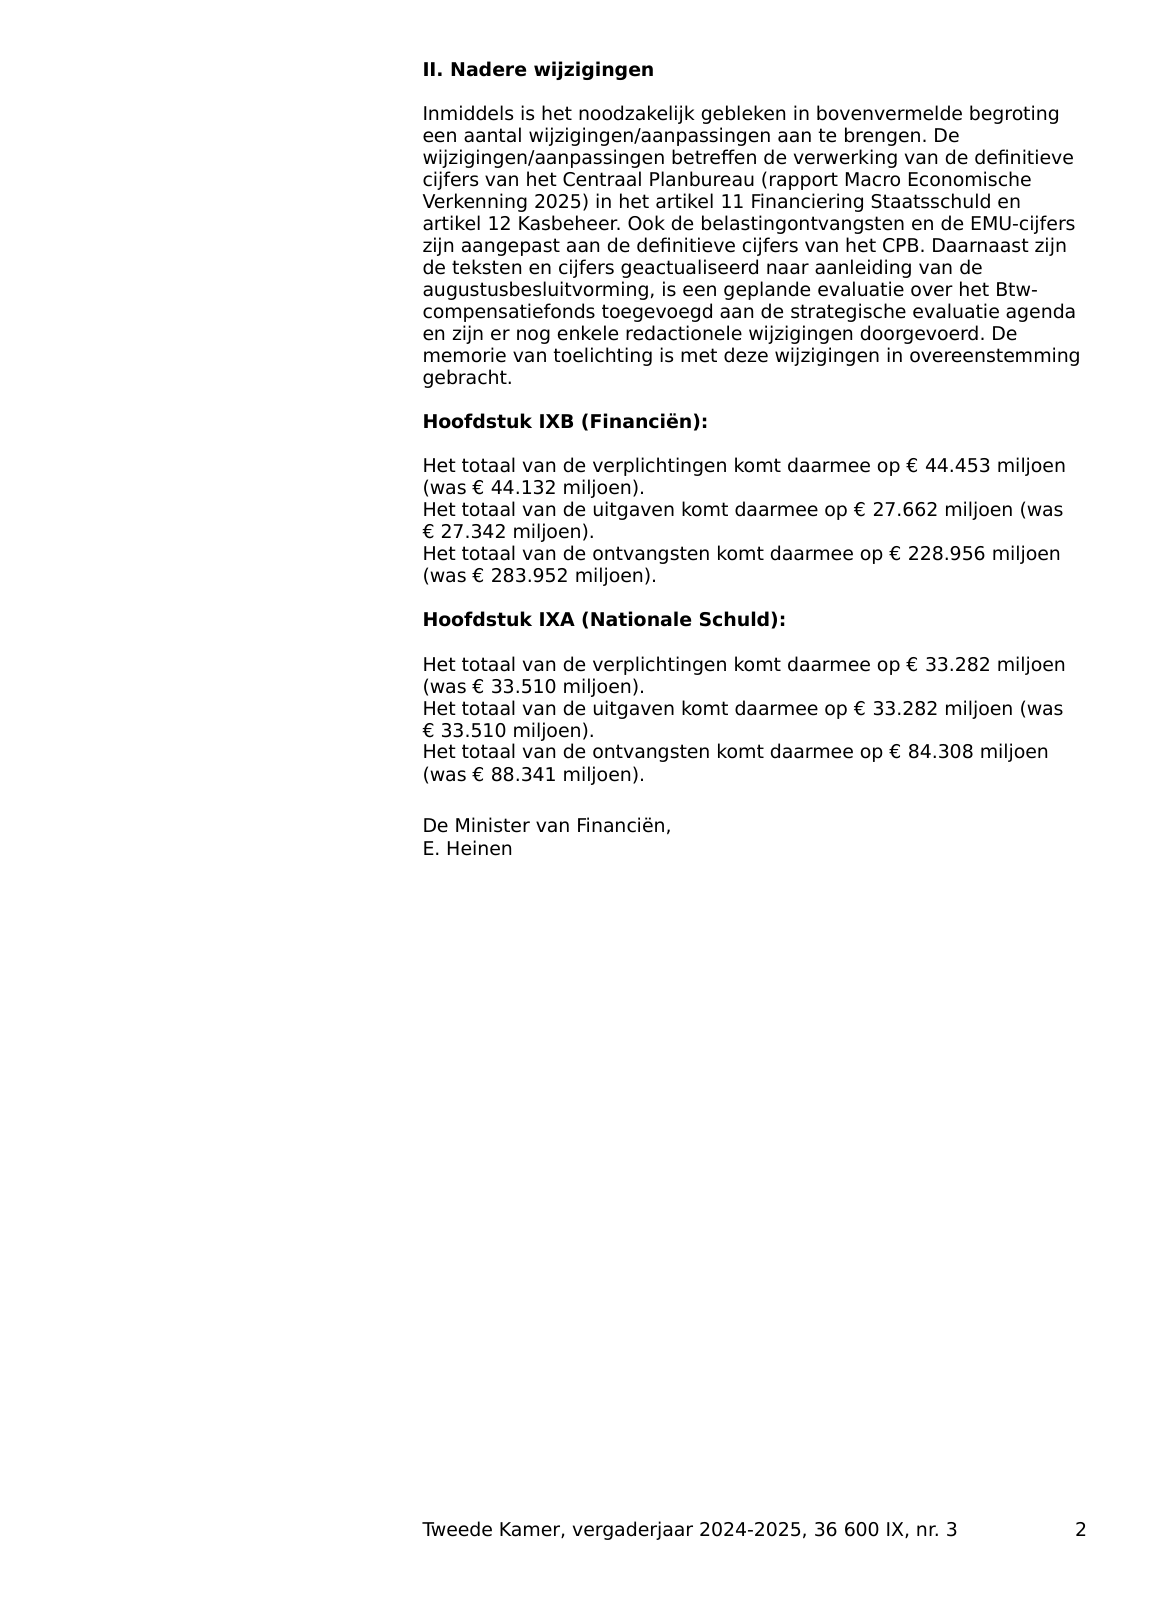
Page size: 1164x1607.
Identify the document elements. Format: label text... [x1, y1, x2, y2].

text Inmiddels is het noodzakelijk gebleken in bovenvermelde begroting een aantal wijzigingen/aanpassingen aan te brengen. De wijzigingen/aanpassingen betreffen de verwerking van de definitieve cijfers van het Centraal Planbureau (rapport Macro Economische Verkenning 2025) in het artikel 11 Financiering Staatsschuld en artikel 12 Kasbeheer. Ook de belastingontvangsten en de EMU-cijfers zijn aangepast aan de definitieve cijfers van het CPB. Daarnaast zijn de teksten en cijfers geactualiseerd naar aanleiding van de augustusbesluitvorming, is een geplande evaluatie over het Btw-compensatiefonds toegevoegd aan de strategische evaluatie agenda en zijn er nog enkele redactionele wijzigingen doorgevoerd. De memorie van toelichting is met deze wijzigingen in overeenstemming gebracht. [422, 103, 1087, 389]
text Het totaal van de verplichtingen komt daarmee op € 44.453 miljoen (was € 44.132 miljoen). [422, 455, 1087, 499]
text Het totaal van de ontvangsten komt daarmee op € 84.308 miljoen (was € 88.341 miljoen). [422, 741, 1087, 785]
text Het totaal van de verplichtingen komt daarmee op € 33.282 miljoen (was € 33.510 miljoen). [422, 653, 1087, 697]
subtitle II. Nadere wijzigingen [422, 59, 1087, 81]
text Het totaal van de uitgaven komt daarmee op € 27.662 miljoen (was € 27.342 miljoen). [422, 499, 1087, 543]
text Het totaal van de ontvangsten komt daarmee op € 228.956 miljoen (was € 283.952 miljoen). [422, 543, 1087, 587]
text De Minister van Financiën, E. Heinen [422, 815, 1087, 859]
text Het totaal van de uitgaven komt daarmee op € 33.282 miljoen (was € 33.510 miljoen). [422, 697, 1087, 741]
subtitle Hoofdstuk IXB (Financiën): [422, 411, 1087, 433]
subtitle Hoofdstuk IXA (Nationale Schuld): [422, 609, 1087, 631]
